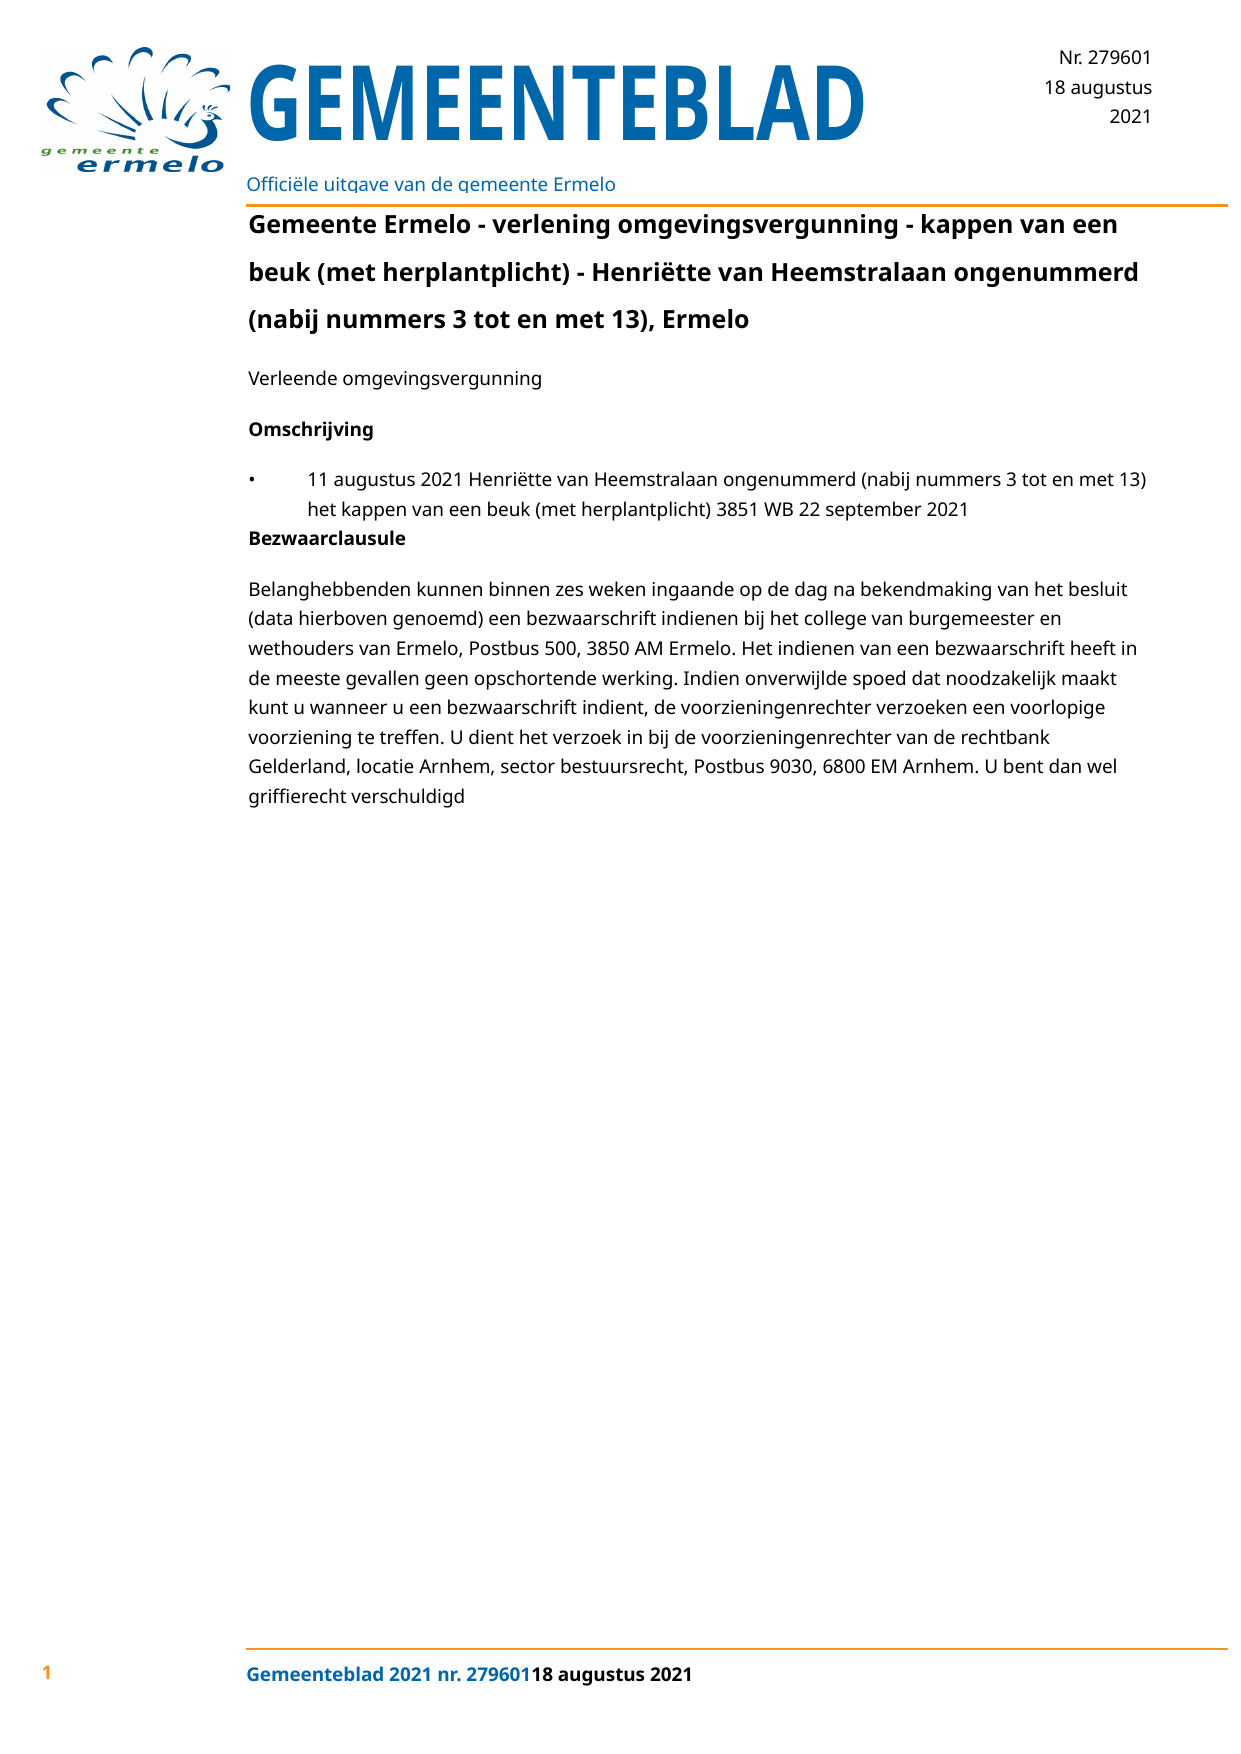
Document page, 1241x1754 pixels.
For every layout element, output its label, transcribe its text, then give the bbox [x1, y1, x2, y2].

text Omschrijving [248, 416, 1152, 442]
text Belanghebbenden kunnen binnen zes weken ingaande op de dag na bekendmaking van het besluit (data hierboven genoemd) een bezwaarschrift indienen bij het college van burgemeester en wethouders van Ermelo, Postbus 500, 3850 AM Ermelo. Het indienen van een bezwaarschrift heeft in de meeste gevallen geen opschortende werking. Indien onverwijlde spoed dat noodzakelijk maakt kunt u wanneer u een bezwaarschrift indient, de voorzieningenrechter verzoeken een voorlopige voorziening te treffen. U dient het verzoek in bij de voorzieningenrechter van de rechtbank Gelderland, locatie Arnhem, sector bestuursrecht, Postbus 9030, 6800 EM Arnhem. U bent dan wel griffierecht verschuldigd [248, 576, 1152, 809]
text Gemeente Ermelo - verlening omgevingsvergunning - kappen van een beuk (met herplantplicht) - Henriëtte van Heemstralaan ongenummerd (nabij nummers 3 tot en met 13), Ermelo [248, 207, 1152, 336]
text Bezwaarclausule [248, 526, 1152, 551]
list 11 augustus 2021 Henriëtte van Heemstralaan ongenummerd (nabij nummers 3 tot en met 13) het kappen van een beuk (met herplantplicht) 3851 WB 22 september 2021 [248, 466, 1152, 522]
text Verleende omgevingsvergunning [248, 366, 1152, 391]
picture [41, 47, 231, 172]
